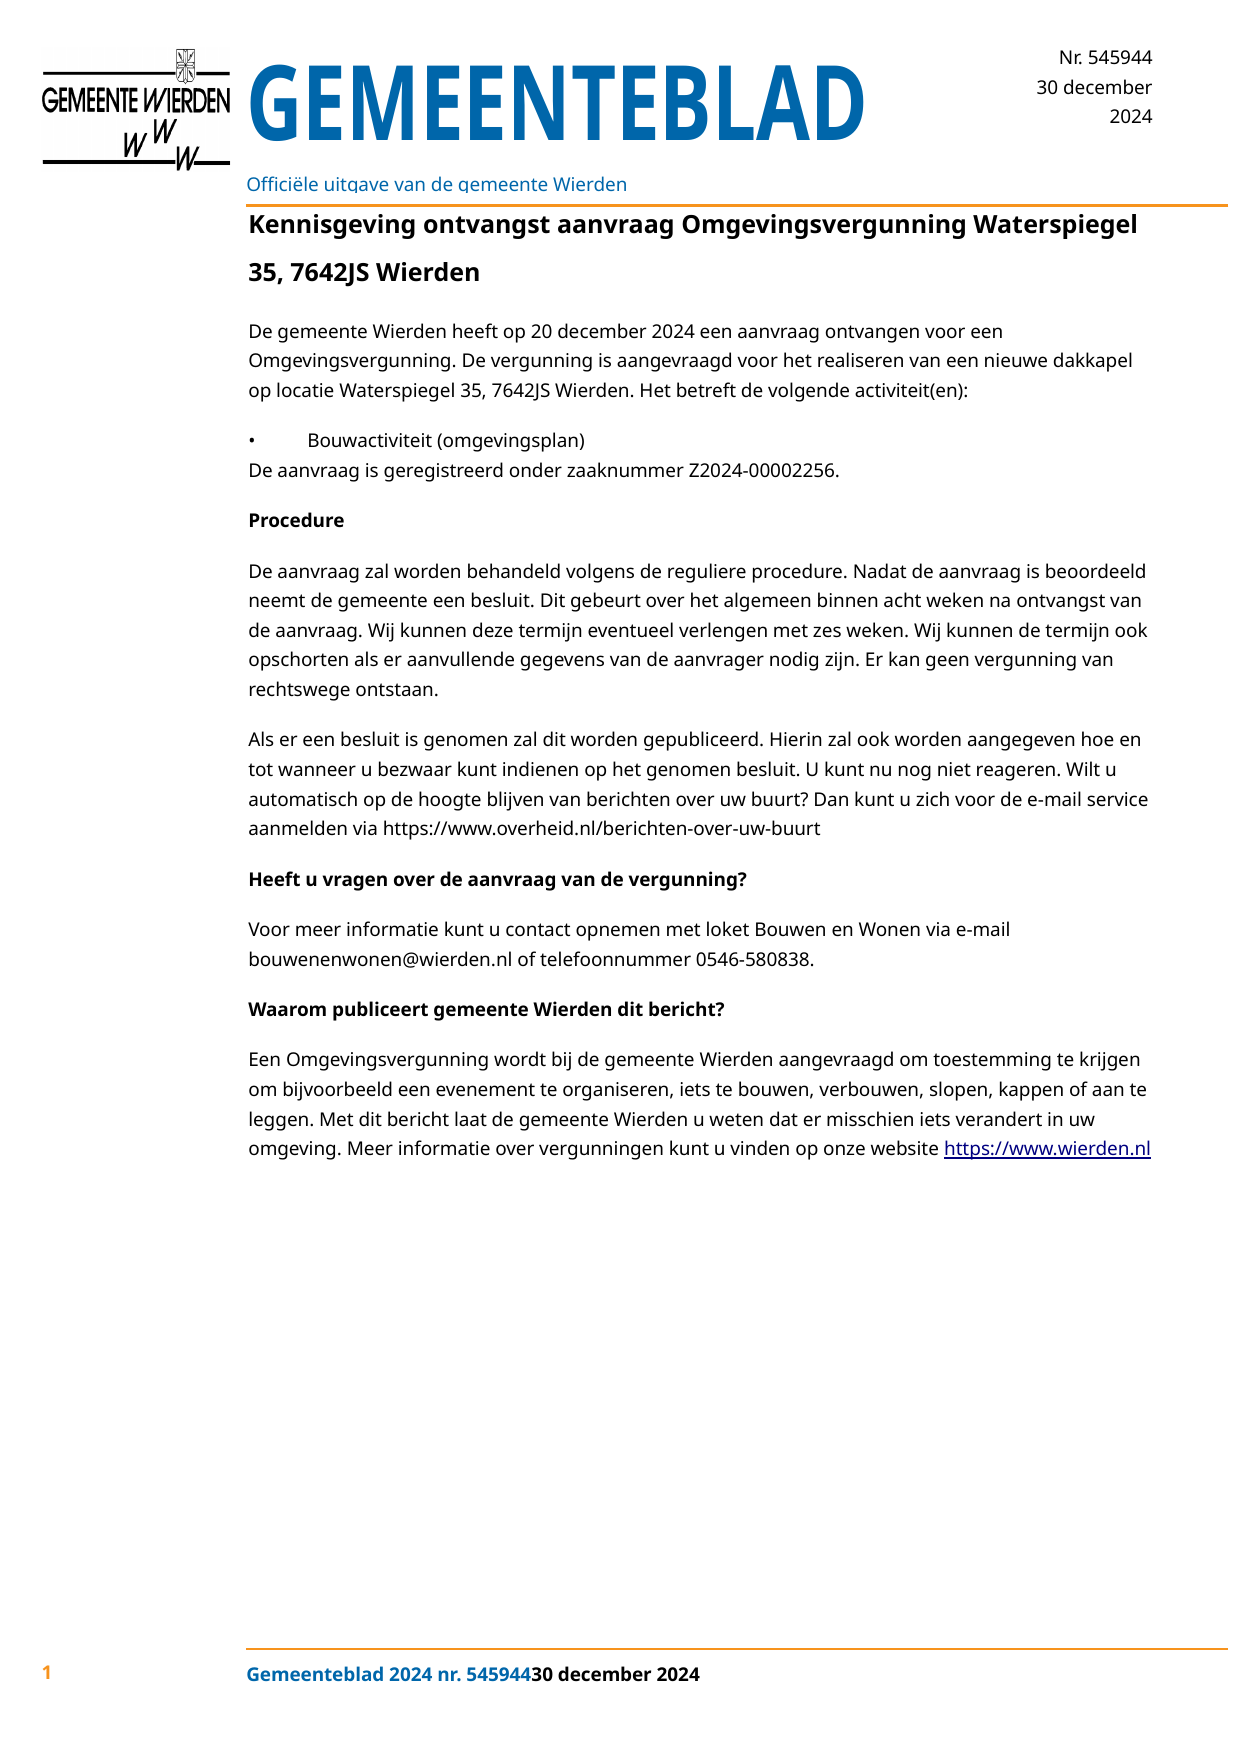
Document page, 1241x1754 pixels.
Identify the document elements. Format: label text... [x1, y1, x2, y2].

text Als er een besluit is genomen zal dit worden gepubliceerd. Hierin zal ook worden aangegeven hoe en tot wanneer u bezwaar kunt indienen op het genomen besluit. U kunt nu nog niet reageren. Wilt u automatisch op de hoogte blijven van berichten over uw buurt? Dan kunt u zich voor de e-mail service aanmelden via https://www.overheid.nl/berichten-over-uw-buurt [248, 727, 1152, 841]
text Kennisgeving ontvangst aanvraag Omgevingsvergunning Waterspiegel 35, 7642JS Wierden [248, 207, 1152, 288]
picture [41, 47, 231, 172]
text Waarom publiceert gemeente Wierden dit bericht? [248, 996, 1152, 1022]
text De gemeente Wierden heeft op 20 december 2024 een aanvraag ontvangen voor een Omgevingsvergunning. De vergunning is aangevraagd voor het realiseren van een nieuwe dakkapel op locatie Waterspiegel 35, 7642JS Wierden. Het betreft de volgende activiteit(en): [248, 318, 1152, 403]
text Heeft u vragen over de aanvraag van de vergunning? [248, 866, 1152, 892]
text Een Omgevingsvergunning wordt bij de gemeente Wierden aangevraagd om toestemming te krijgen om bijvoorbeeld een evenement te organiseren, iets te bouwen, verbouwen, slopen, kappen of aan te leggen. Met dit bericht laat de gemeente Wierden u weten dat er misschien iets verandert in uw omgeving. Meer informatie over vergunningen kunt u vinden op onze website https://www.wierden.nl [248, 1047, 1152, 1161]
text De aanvraag is geregistreerd onder zaaknummer Z2024-00002256. [248, 457, 1152, 483]
text Procedure [248, 507, 1152, 533]
text De aanvraag zal worden behandeld volgens de reguliere procedure. Nadat de aanvraag is beoordeeld neemt de gemeente een besluit. Dit gebeurt over het algemeen binnen acht weken na ontvangst van de aanvraag. Wij kunnen deze termijn eventueel verlengen met zes weken. Wij kunnen de termijn ook opschorten als er aanvullende gegevens van de aanvrager nodig zijn. Er kan geen vergunning van rechtswege ontstaan. [248, 558, 1152, 702]
list Bouwactiviteit (omgevingsplan) [248, 427, 1152, 453]
text Voor meer informatie kunt u contact opnemen met loket Bouwen en Wonen via e-mail bouwenenwonen@wierden.nl of telefoonnummer 0546-580838. [248, 916, 1152, 972]
